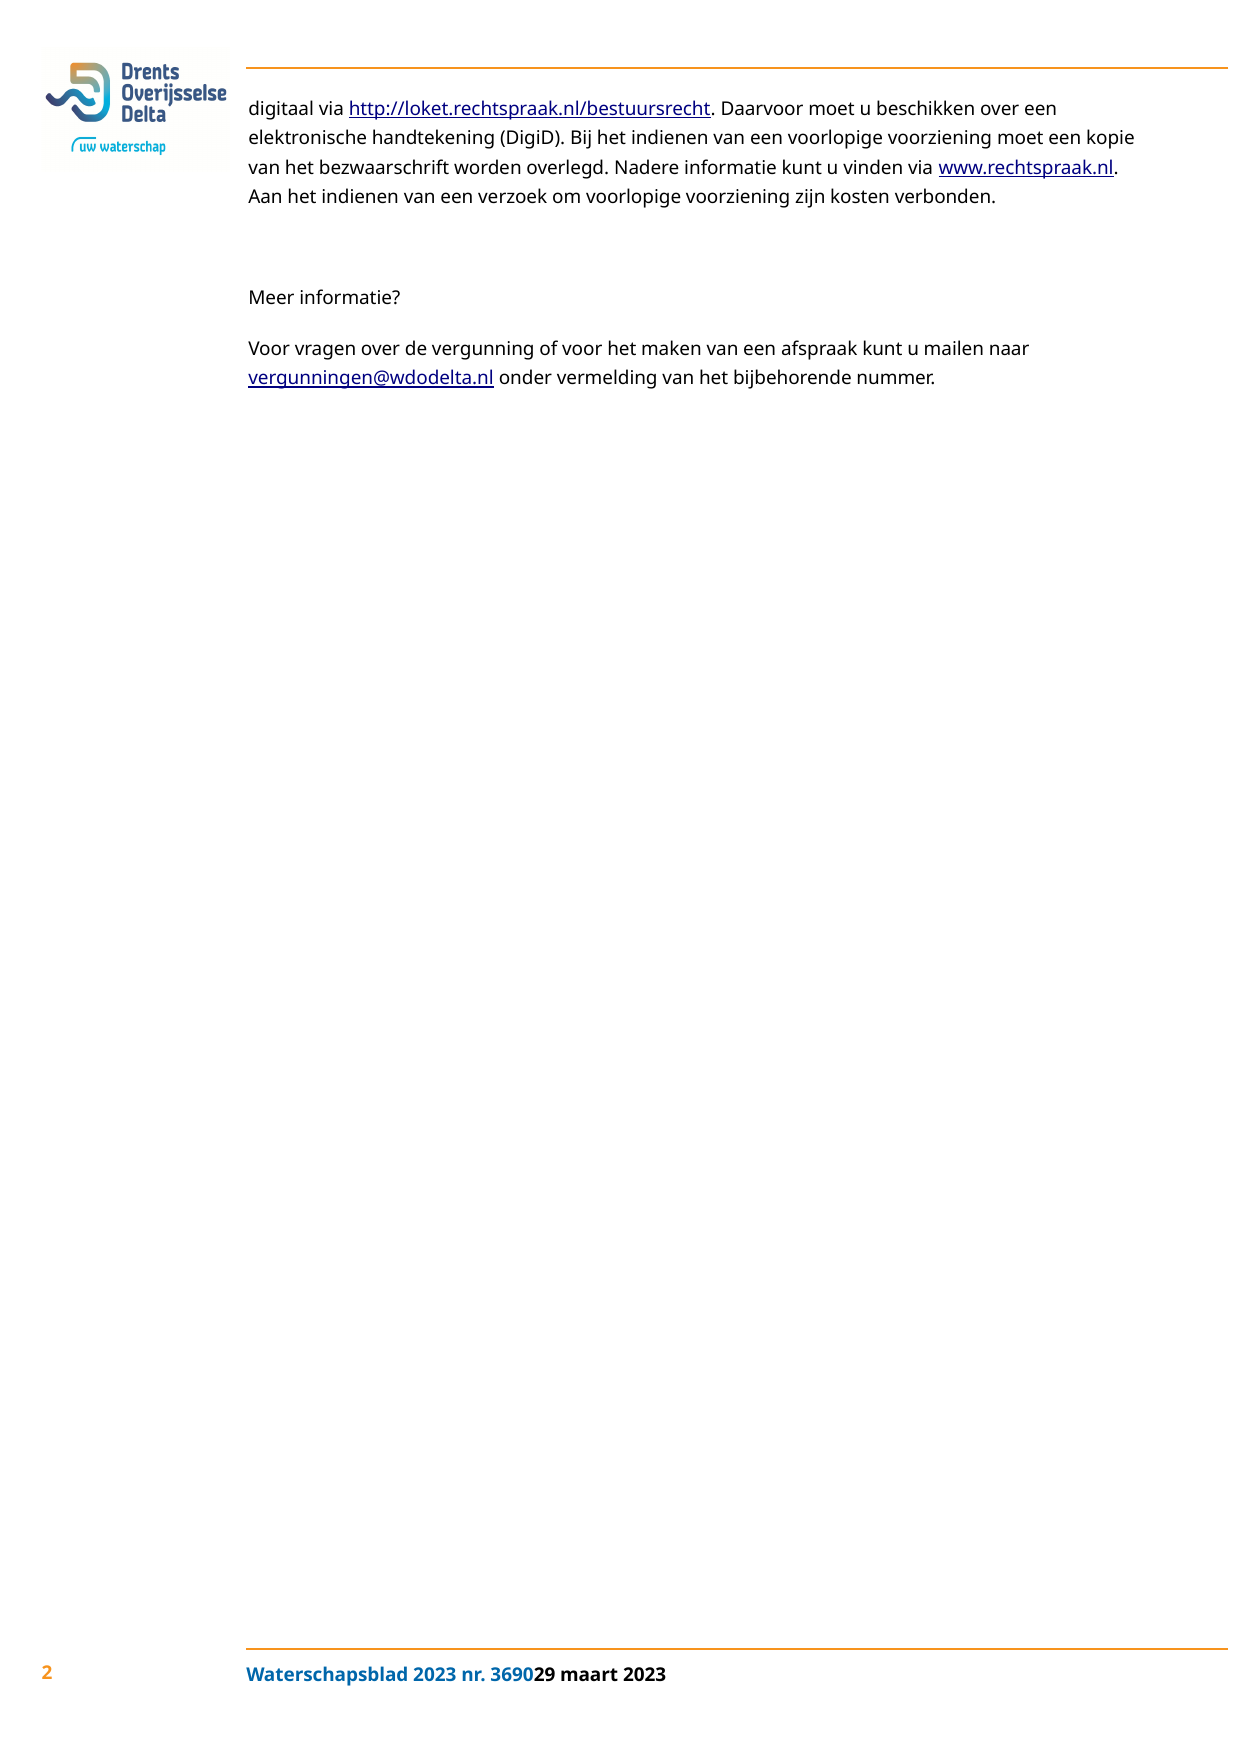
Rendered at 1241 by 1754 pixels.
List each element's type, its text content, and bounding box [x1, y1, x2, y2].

picture [41, 47, 231, 172]
text Meer informatie? [248, 284, 1152, 310]
text Voor vragen over de vergunning of voor het maken van een afspraak kunt u mailen naar vergunningen@wdodelta.nl onder vermelding van het bijbehorende nummer. [248, 335, 1152, 390]
text digitaal via http://loket.rechtspraak.nl/bestuursrecht. Daarvoor moet u beschikken over een elektronische handtekening (DigiD). Bij het indienen van een voorlopige voorziening moet een kopie van het bezwaarschrift worden overlegd. Nadere informatie kunt u vinden via www.rechtspraak.nl. Aan het indienen van een verzoek om voorlopige voorziening zijn kosten verbonden. [248, 95, 1152, 209]
